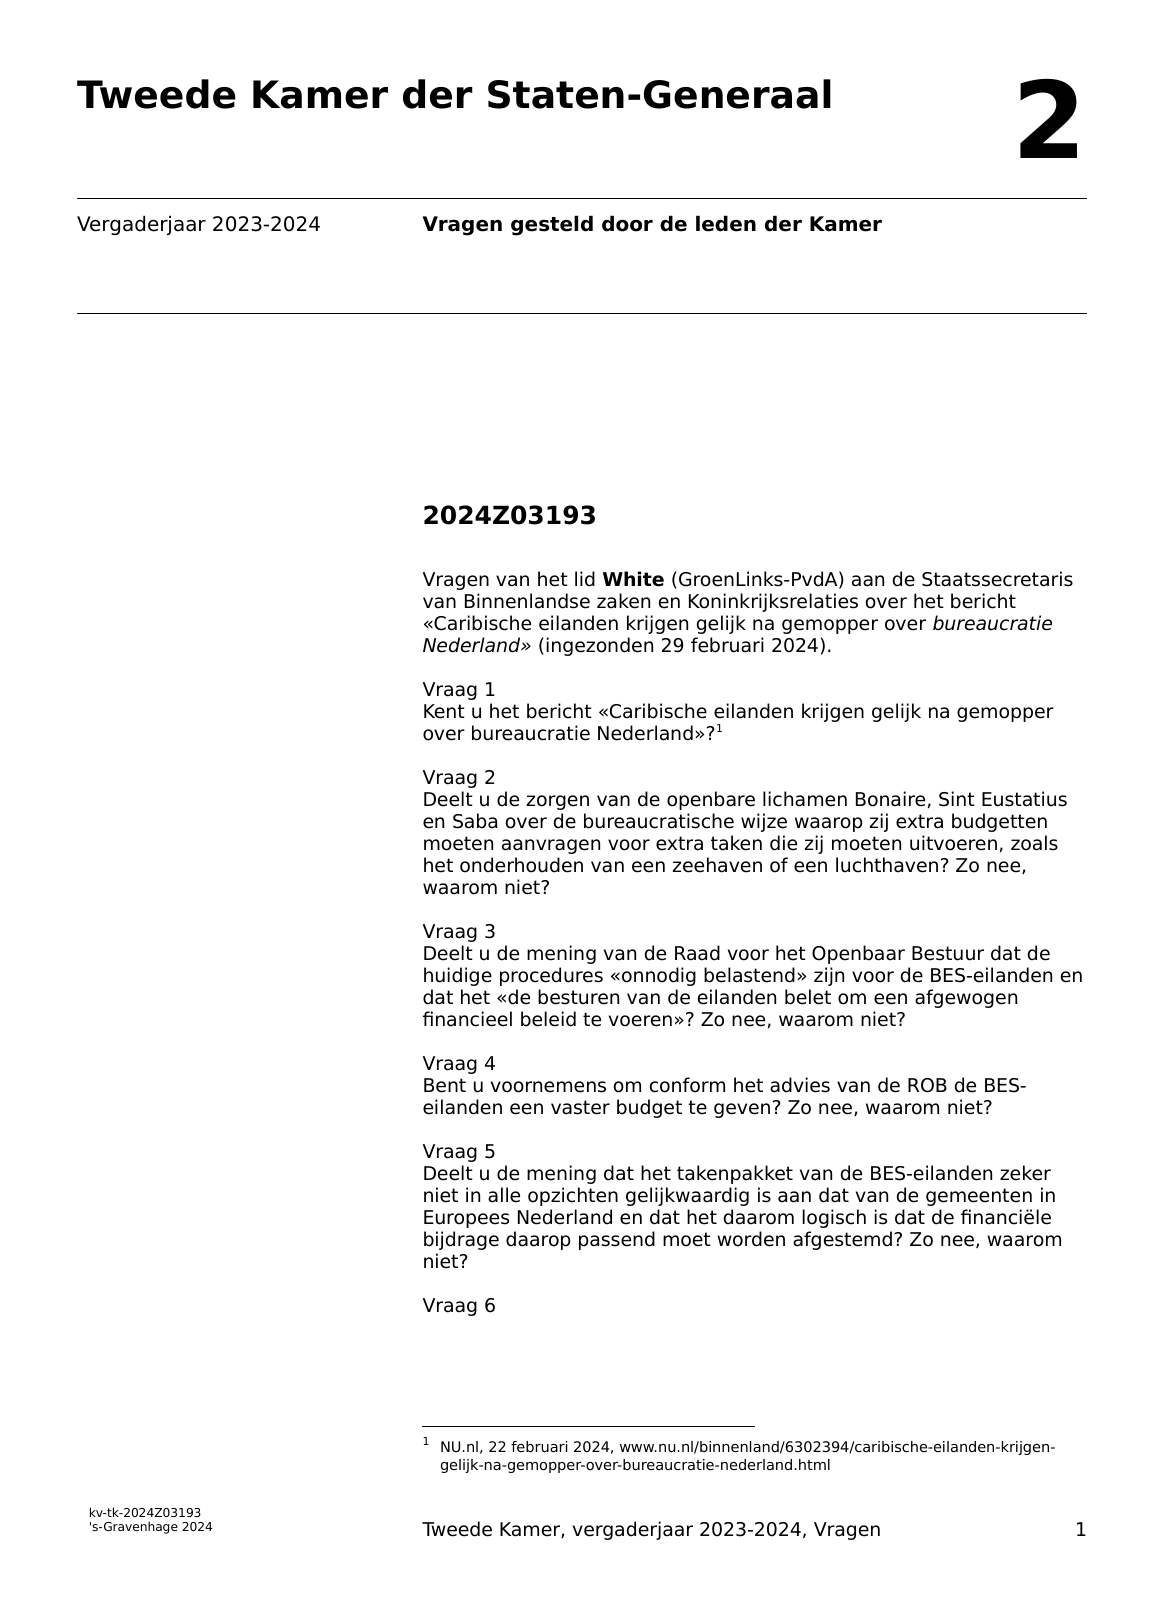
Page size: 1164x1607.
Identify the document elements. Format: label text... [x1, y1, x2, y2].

table_header Tweede Kamer der Staten-Generaal [77, 59, 886, 198]
table_header 2 [886, 59, 1087, 198]
text Vraag 3 [422, 921, 1087, 943]
text NU.nl, 22 februari 2024, www.nu.nl/binnenland/6302394/caribische-eilanden-krijgen-gelijk-na-gemopper-over-bureaucratie-nederland.html [422, 1435, 1087, 1474]
text kv-tk-2024Z03193 [88, 1506, 323, 1520]
text 's-Gravenhage 2024 [88, 1520, 323, 1534]
text Kent u het bericht «Caribische eilanden krijgen gelijk na gemopper over bureaucratie Nederland»? [422, 701, 1087, 745]
text Vragen van het lid White (GroenLinks-PvdA) aan de Staatssecretaris van Binnenlandse zaken en Koninkrijksrelaties over het bericht «Caribische eilanden krijgen gelijk na gemopper over bureaucratie Nederland» (ingezonden 29 februari 2024). [422, 569, 1087, 657]
text Deelt u de mening dat het takenpakket van de BES-eilanden zeker niet in alle opzichten gelijkwaardig is aan dat van de gemeenten in Europees Nederland en dat het daarom logisch is dat de financiële bijdrage daarop passend moet worden afgestemd? Zo nee, waarom niet? [422, 1163, 1087, 1273]
table_cell Vragen gesteld door de leden der Kamer [422, 199, 1087, 313]
text Vraag 6 [422, 1295, 1087, 1317]
text Deelt u de zorgen van de openbare lichamen Bonaire, Sint Eustatius en Saba over de bureaucratische wijze waarop zij extra budgetten moeten aanvragen voor extra taken die zij moeten uitvoeren, zoals het onderhouden van een zeehaven of een luchthaven? Zo nee, waarom niet? [422, 789, 1087, 899]
text Bent u voornemens om conform het advies van de ROB de BES-eilanden een vaster budget te geven? Zo nee, waarom niet? [422, 1075, 1087, 1119]
text 2024Z03193 [422, 501, 1087, 531]
text Vraag 4 [422, 1053, 1087, 1075]
text Vraag 5 [422, 1141, 1087, 1163]
text Vraag 1 [422, 679, 1087, 701]
table_cell Vergaderjaar 2023-2024 [77, 199, 422, 313]
text Deelt u de mening van de Raad voor het Openbaar Bestuur dat de huidige procedures «onnodig belastend» zijn voor de BES-eilanden en dat het «de besturen van de eilanden belet om een afgewogen financieel beleid te voeren»? Zo nee, waarom niet? [422, 943, 1087, 1031]
text Vraag 2 [422, 767, 1087, 789]
